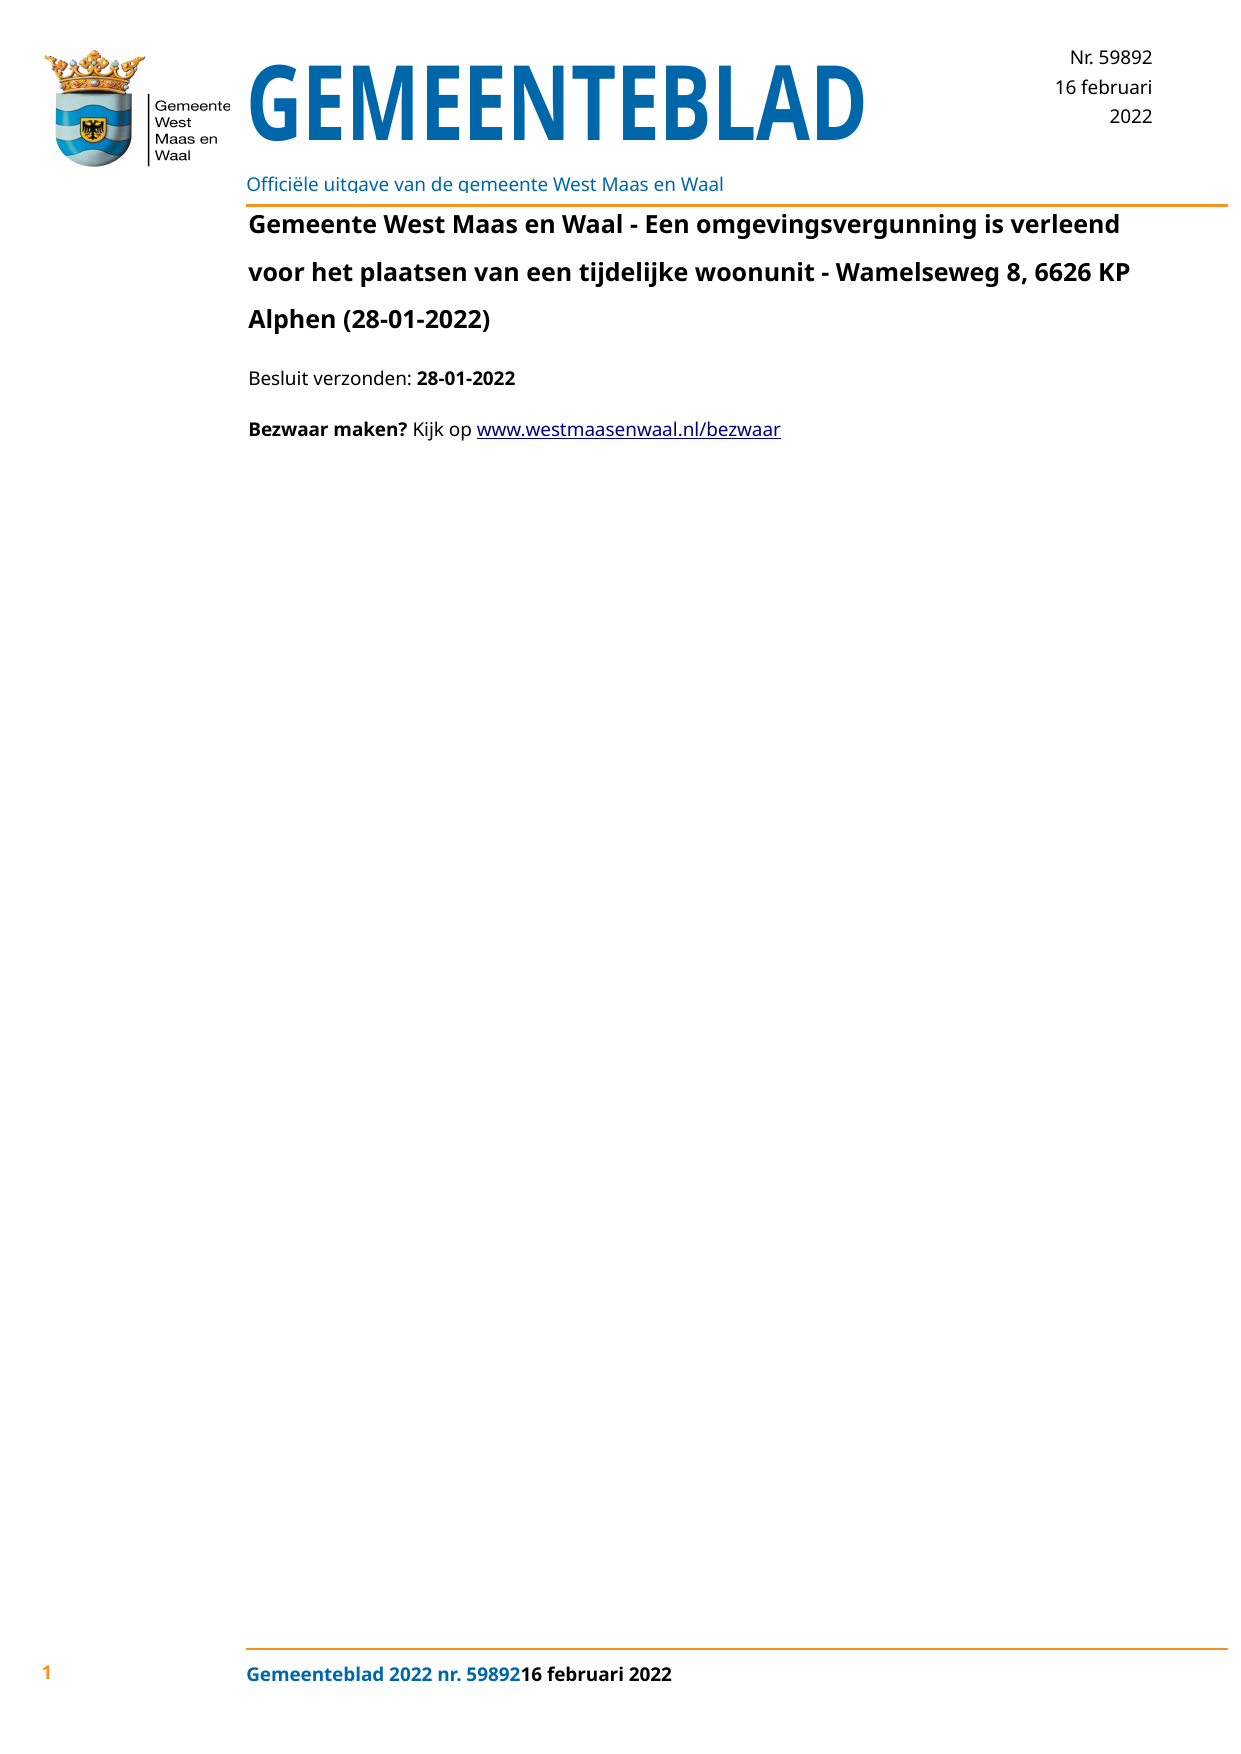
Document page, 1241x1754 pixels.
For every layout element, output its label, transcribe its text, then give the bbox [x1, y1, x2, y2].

text Bezwaar maken? Kijk op www.westmaasenwaal.nl/bezwaar [248, 416, 1152, 442]
text Gemeente West Maas en Waal - Een omgevingsvergunning is verleend voor het plaatsen van een tijdelijke woonunit - Wamelseweg 8, 6626 KP Alphen (28-01-2022) [248, 207, 1152, 336]
text Besluit verzonden: 28-01-2022 [248, 366, 1152, 391]
picture [41, 47, 231, 172]
